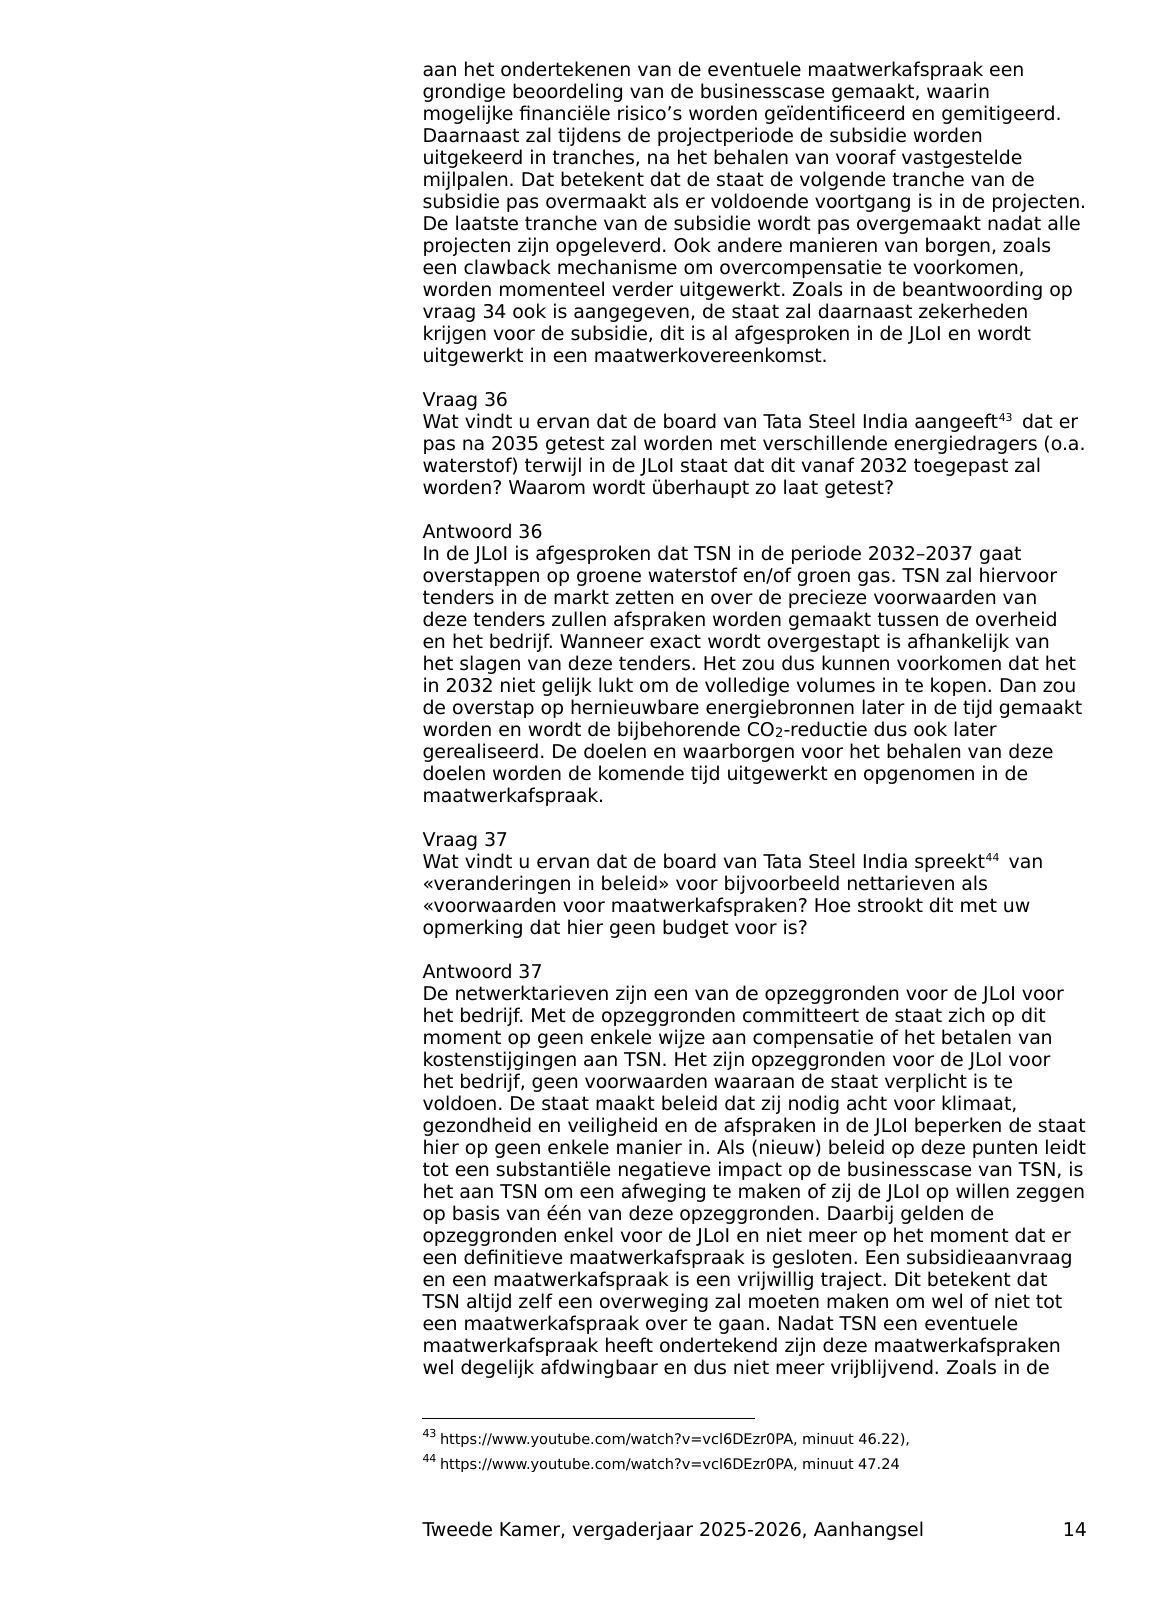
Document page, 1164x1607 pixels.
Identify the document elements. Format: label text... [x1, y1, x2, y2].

text Vraag 37 [422, 829, 1087, 851]
text https://www.youtube.com/watch?v=vcl6DEzr0PA, minuut 47.24 [422, 1452, 1087, 1474]
text aan het ondertekenen van de eventuele maatwerkafspraak een grondige beoordeling van de businesscase gemaakt, waarin mogelijke financiële risico’s worden geïdentificeerd en gemitigeerd. [422, 59, 1087, 125]
text In de JLoI is afgesproken dat TSN in de periode 2032–2037 gaat overstappen op groene waterstof en/of groen gas. TSN zal hiervoor tenders in de markt zetten en over de precieze voorwaarden van deze tenders zullen afspraken worden gemaakt tussen de overheid en het bedrijf. Wanneer exact wordt overgestapt is afhankelijk van het slagen van deze tenders. Het zou dus kunnen voorkomen dat het in 2032 niet gelijk lukt om de volledige volumes in te kopen. Dan zou de overstap op hernieuwbare energiebronnen later in de tijd gemaakt worden en wordt de bijbehorende CO2-reductie dus ook later gerealiseerd. De doelen en waarborgen voor het behalen van deze doelen worden de komende tijd uitgewerkt en opgenomen in de maatwerkafspraak. [422, 543, 1087, 807]
text Antwoord 36 [422, 521, 1087, 543]
text https://www.youtube.com/watch?v=vcl6DEzr0PA, minuut 46.22), [422, 1427, 1087, 1449]
text Antwoord 37 [422, 961, 1087, 983]
text De netwerktarieven zijn een van de opzeggronden voor de JLoI voor het bedrijf. Met de opzeggronden committeert de staat zich op dit moment op geen enkele wijze aan compensatie of het betalen van kostenstijgingen aan TSN. Het zijn opzeggronden voor de JLoI voor het bedrijf, geen voorwaarden waaraan de staat verplicht is te voldoen. De staat maakt beleid dat zij nodig acht voor klimaat, gezondheid en veiligheid en de afspraken in de JLoI beperken de staat hier op geen enkele manier in. Als (nieuw) beleid op deze punten leidt tot een substantiële negatieve impact op de businesscase van TSN, is het aan TSN om een afweging te maken of zij de JLoI op willen zeggen op basis van één van deze opzeggronden. Daarbij gelden de opzeggronden enkel voor de JLoI en niet meer op het moment dat er een definitieve maatwerkafspraak is gesloten. Een subsidieaanvraag en een maatwerkafspraak is een vrijwillig traject. Dit betekent dat TSN altijd zelf een overweging zal moeten maken om wel of niet tot een maatwerkafspraak over te gaan. Nadat TSN een eventuele maatwerkafspraak heeft ondertekend zijn deze maatwerkafspraken wel degelijk afdwingbaar en dus niet meer vrijblijvend. Zoals in de [422, 983, 1087, 1379]
text Daarnaast zal tijdens de projectperiode de subsidie worden uitgekeerd in tranches, na het behalen van vooraf vastgestelde mijlpalen. Dat betekent dat de staat de volgende tranche van de subsidie pas overmaakt als er voldoende voortgang is in de projecten. De laatste tranche van de subsidie wordt pas overgemaakt nadat alle projecten zijn opgeleverd. Ook andere manieren van borgen, zoals een clawback mechanisme om overcompensatie te voorkomen, worden momenteel verder uitgewerkt. Zoals in de beantwoording op vraag 34 ook is aangegeven, de staat zal daarnaast zekerheden krijgen voor de subsidie, dit is al afgesproken in de JLoI en wordt uitgewerkt in een maatwerkovereenkomst. [422, 125, 1087, 367]
text Wat vindt u ervan dat de board van Tata Steel India aangeeft dat er pas na 2035 getest zal worden met verschillende energiedragers (o.a. waterstof) terwijl in de JLoI staat dat dit vanaf 2032 toegepast zal worden? Waarom wordt überhaupt zo laat getest? [422, 411, 1087, 499]
text Vraag 36 [422, 389, 1087, 411]
text Wat vindt u ervan dat de board van Tata Steel India spreekt van «veranderingen in beleid» voor bijvoorbeeld nettarieven als «voorwaarden voor maatwerkafspraken? Hoe strookt dit met uw opmerking dat hier geen budget voor is? [422, 851, 1087, 939]
